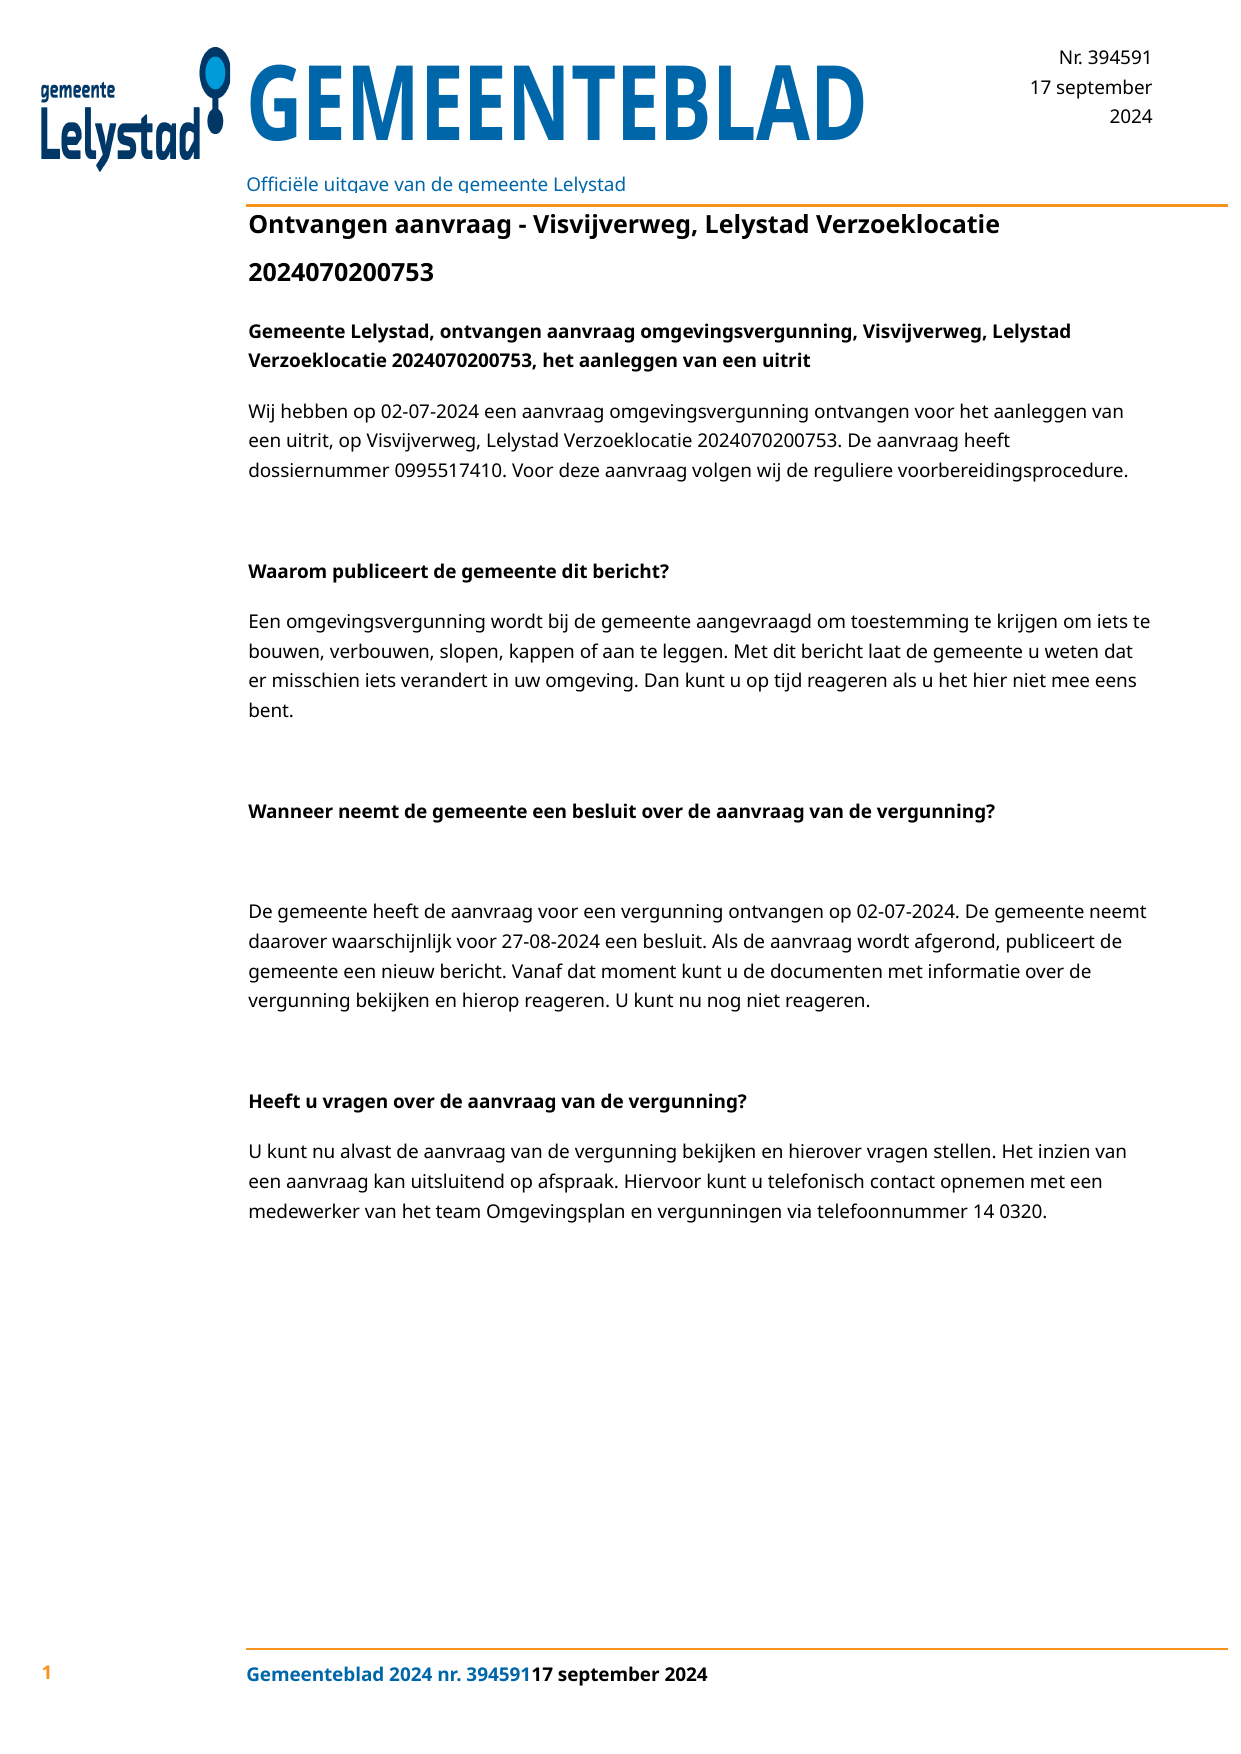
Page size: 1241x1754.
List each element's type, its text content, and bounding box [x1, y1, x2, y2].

text Gemeente Lelystad, ontvangen aanvraag omgevingsvergunning, Visvijverweg, Lelystad Verzoeklocatie 2024070200753, het aanleggen van een uitrit [248, 318, 1152, 373]
text De gemeente heeft de aanvraag voor een vergunning ontvangen op 02-07-2024. De gemeente neemt daarover waarschijnlijk voor 27-08-2024 een besluit. Als de aanvraag wordt afgerond, publiceert de gemeente een nieuw bericht. Vanaf dat moment kunt u de documenten met informatie over de vergunning bekijken en hierop reageren. U kunt nu nog niet reageren. [248, 899, 1152, 1013]
text U kunt nu alvast de aanvraag van de vergunning bekijken en hierover vragen stellen. Het inzien van een aanvraag kan uitsluitend op afspraak. Hiervoor kunt u telefonisch contact opnemen met een medewerker van het team Omgevingsplan en vergunningen via telefoonnummer 14 0320. [248, 1139, 1152, 1224]
picture [41, 47, 231, 172]
text Een omgevingsvergunning wordt bij de gemeente aangevraagd om toestemming te krijgen om iets te bouwen, verbouwen, slopen, kappen of aan te leggen. Met dit bericht laat de gemeente u weten dat er misschien iets verandert in uw omgeving. Dan kunt u op tijd reageren als u het hier niet mee eens bent. [248, 608, 1152, 723]
text Wij hebben op 02-07-2024 een aanvraag omgevingsvergunning ontvangen voor het aanleggen van een uitrit, op Visvijverweg, Lelystad Verzoeklocatie 2024070200753. De aanvraag heeft dossiernummer 0995517410. Voor deze aanvraag volgen wij de reguliere voorbereidingsprocedure. [248, 398, 1152, 483]
text Heeft u vragen over de aanvraag van de vergunning? [248, 1088, 1152, 1114]
text Waarom publiceert de gemeente dit bericht? [248, 558, 1152, 584]
text Wanneer neemt de gemeente een besluit over de aanvraag van de vergunning? [248, 798, 1152, 824]
text Ontvangen aanvraag - Visvijverweg, Lelystad Verzoeklocatie 2024070200753 [248, 207, 1152, 288]
